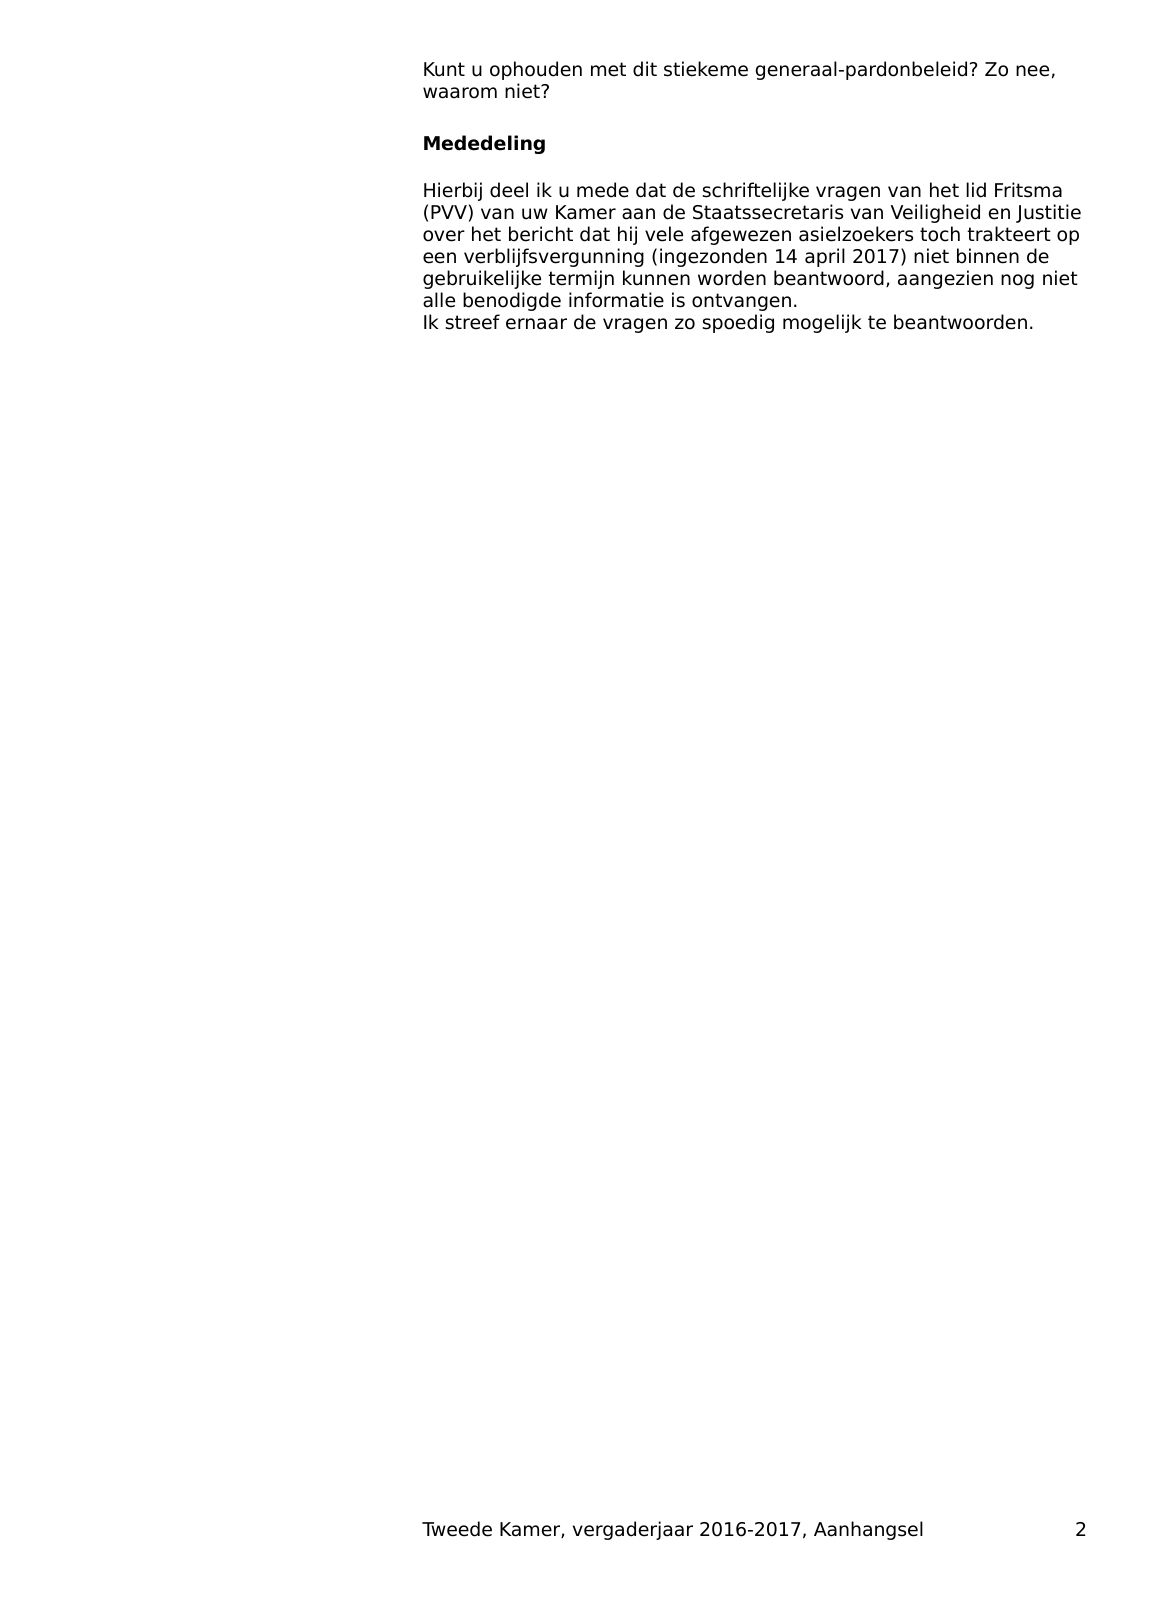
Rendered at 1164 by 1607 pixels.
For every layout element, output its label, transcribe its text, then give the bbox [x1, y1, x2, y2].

text Kunt u ophouden met dit stiekeme generaal-pardonbeleid? Zo nee, waarom niet? [422, 59, 1087, 103]
text Hierbij deel ik u mede dat de schriftelijke vragen van het lid Fritsma (PVV) van uw Kamer aan de Staatssecretaris van Veiligheid en Justitie over het bericht dat hij vele afgewezen asielzoekers toch trakteert op een verblijfsvergunning (ingezonden 14 april 2017) niet binnen de gebruikelijke termijn kunnen worden beantwoord, aangezien nog niet alle benodigde informatie is ontvangen. [422, 180, 1087, 312]
text Ik streef ernaar de vragen zo spoedig mogelijk te beantwoorden. [422, 312, 1087, 334]
subtitle Mededeling [422, 133, 1087, 155]
